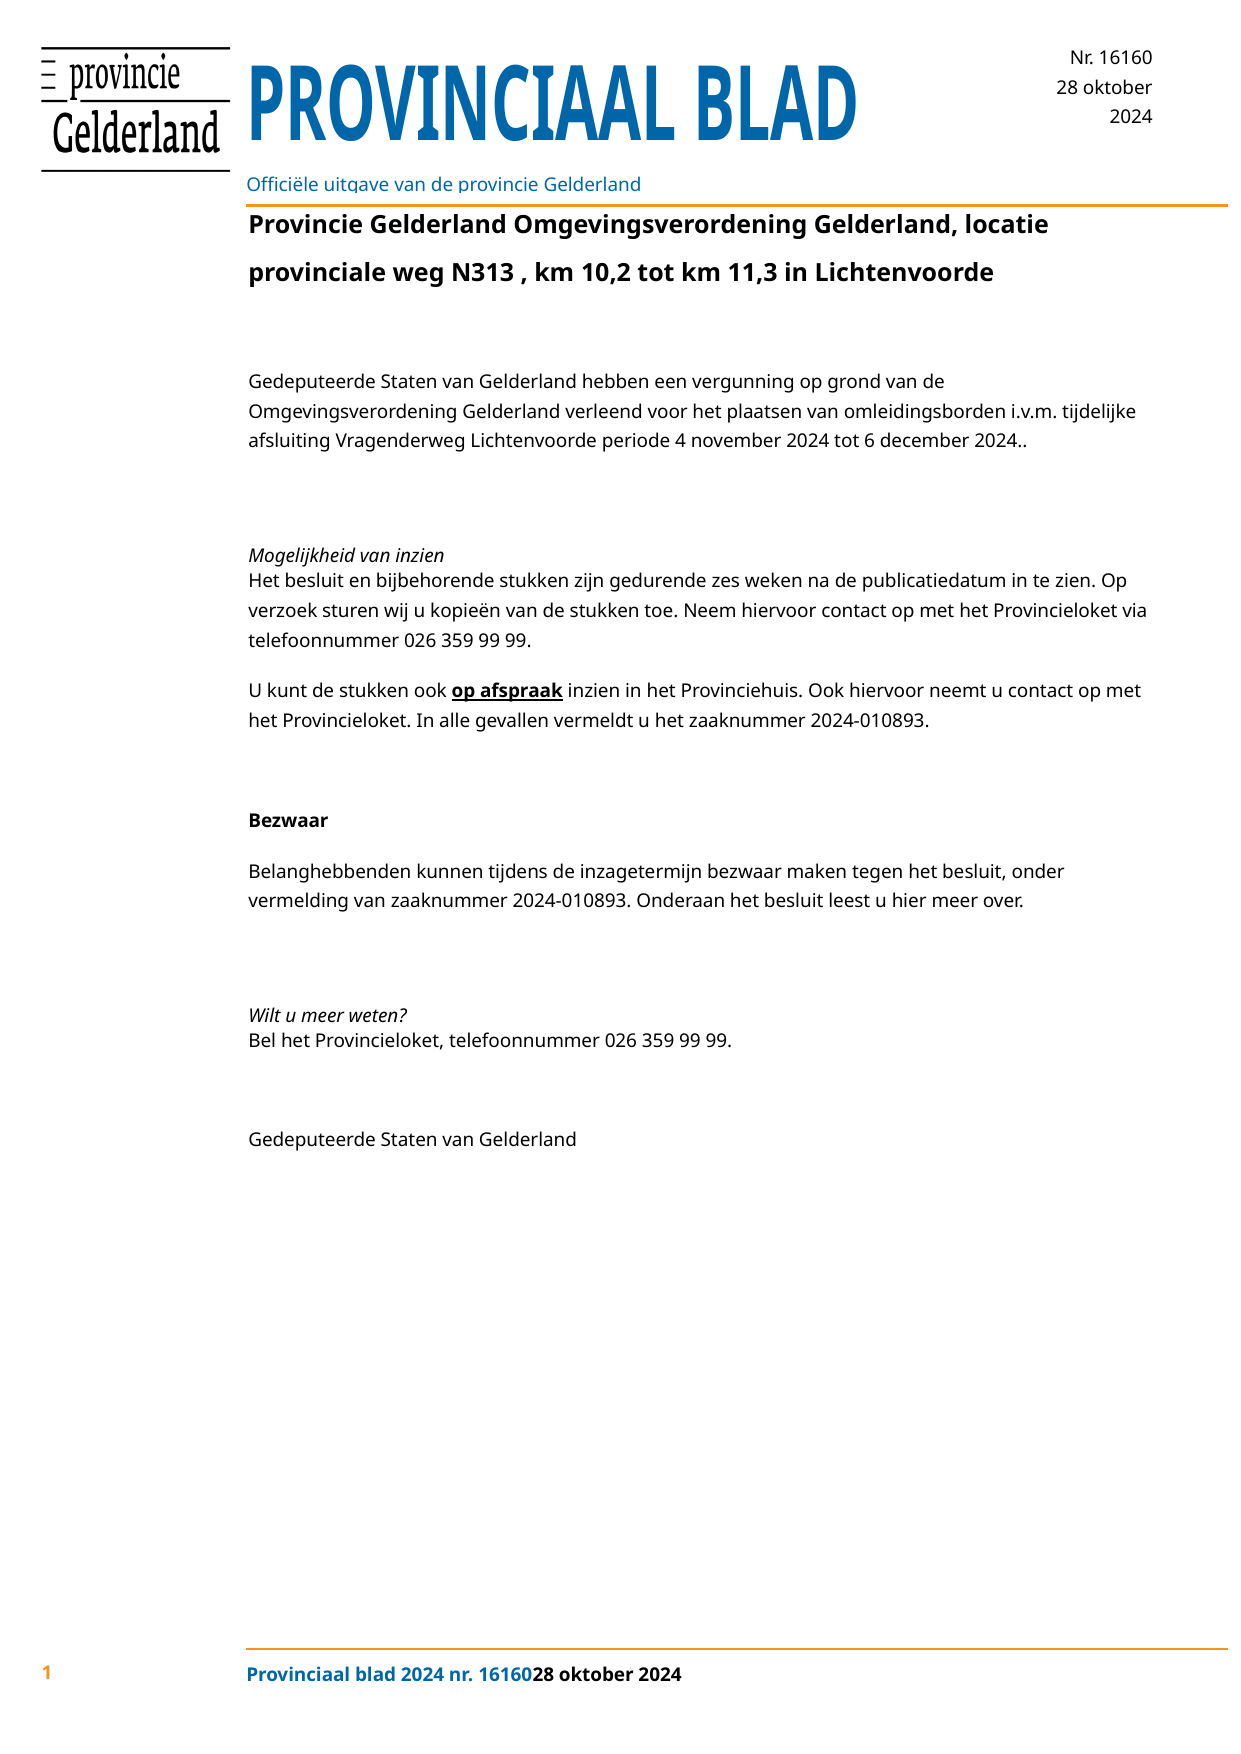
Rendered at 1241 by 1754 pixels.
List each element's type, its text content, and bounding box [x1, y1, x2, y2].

text Provincie Gelderland Omgevingsverordening Gelderland, locatie provinciale weg N313 , km 10,2 tot km 11,3 in Lichtenvoorde [248, 207, 1152, 288]
text Gedeputeerde Staten van Gelderland hebben een vergunning op grond van de Omgevingsverordening Gelderland verleend voor het plaatsen van omleidingsborden i.v.m. tijdelijke afsluiting Vragenderweg Lichtenvoorde periode 4 november 2024 tot 6 december 2024.. [248, 368, 1152, 453]
text Wilt u meer weten? [248, 1002, 1152, 1028]
text Bezwaar [248, 808, 1152, 833]
text Het besluit en bijbehorende stukken zijn gedurende zes weken na de publicatiedatum in te zien. Op verzoek sturen wij u kopieën van de stukken toe. Neem hiervoor contact op met het Provincieloket via telefoonnummer 026 359 99 99. [248, 568, 1152, 652]
text Mogelijkheid van inzien [248, 542, 1152, 568]
text Gedeputeerde Staten van Gelderland [248, 1126, 1152, 1152]
text U kunt de stukken ook op afspraak inzien in het Provinciehuis. Ook hiervoor neemt u contact op met het Provincieloket. In alle gevallen vermeldt u het zaaknummer 2024-010893. [248, 677, 1152, 732]
picture [41, 47, 231, 172]
text Bel het Provincieloket, telefoonnummer 026 359 99 99. [248, 1028, 1152, 1053]
text Belanghebbenden kunnen tijdens de inzagetermijn bezwaar maken tegen het besluit, onder vermelding van zaaknummer 2024-010893. Onderaan het besluit leest u hier meer over. [248, 858, 1152, 913]
